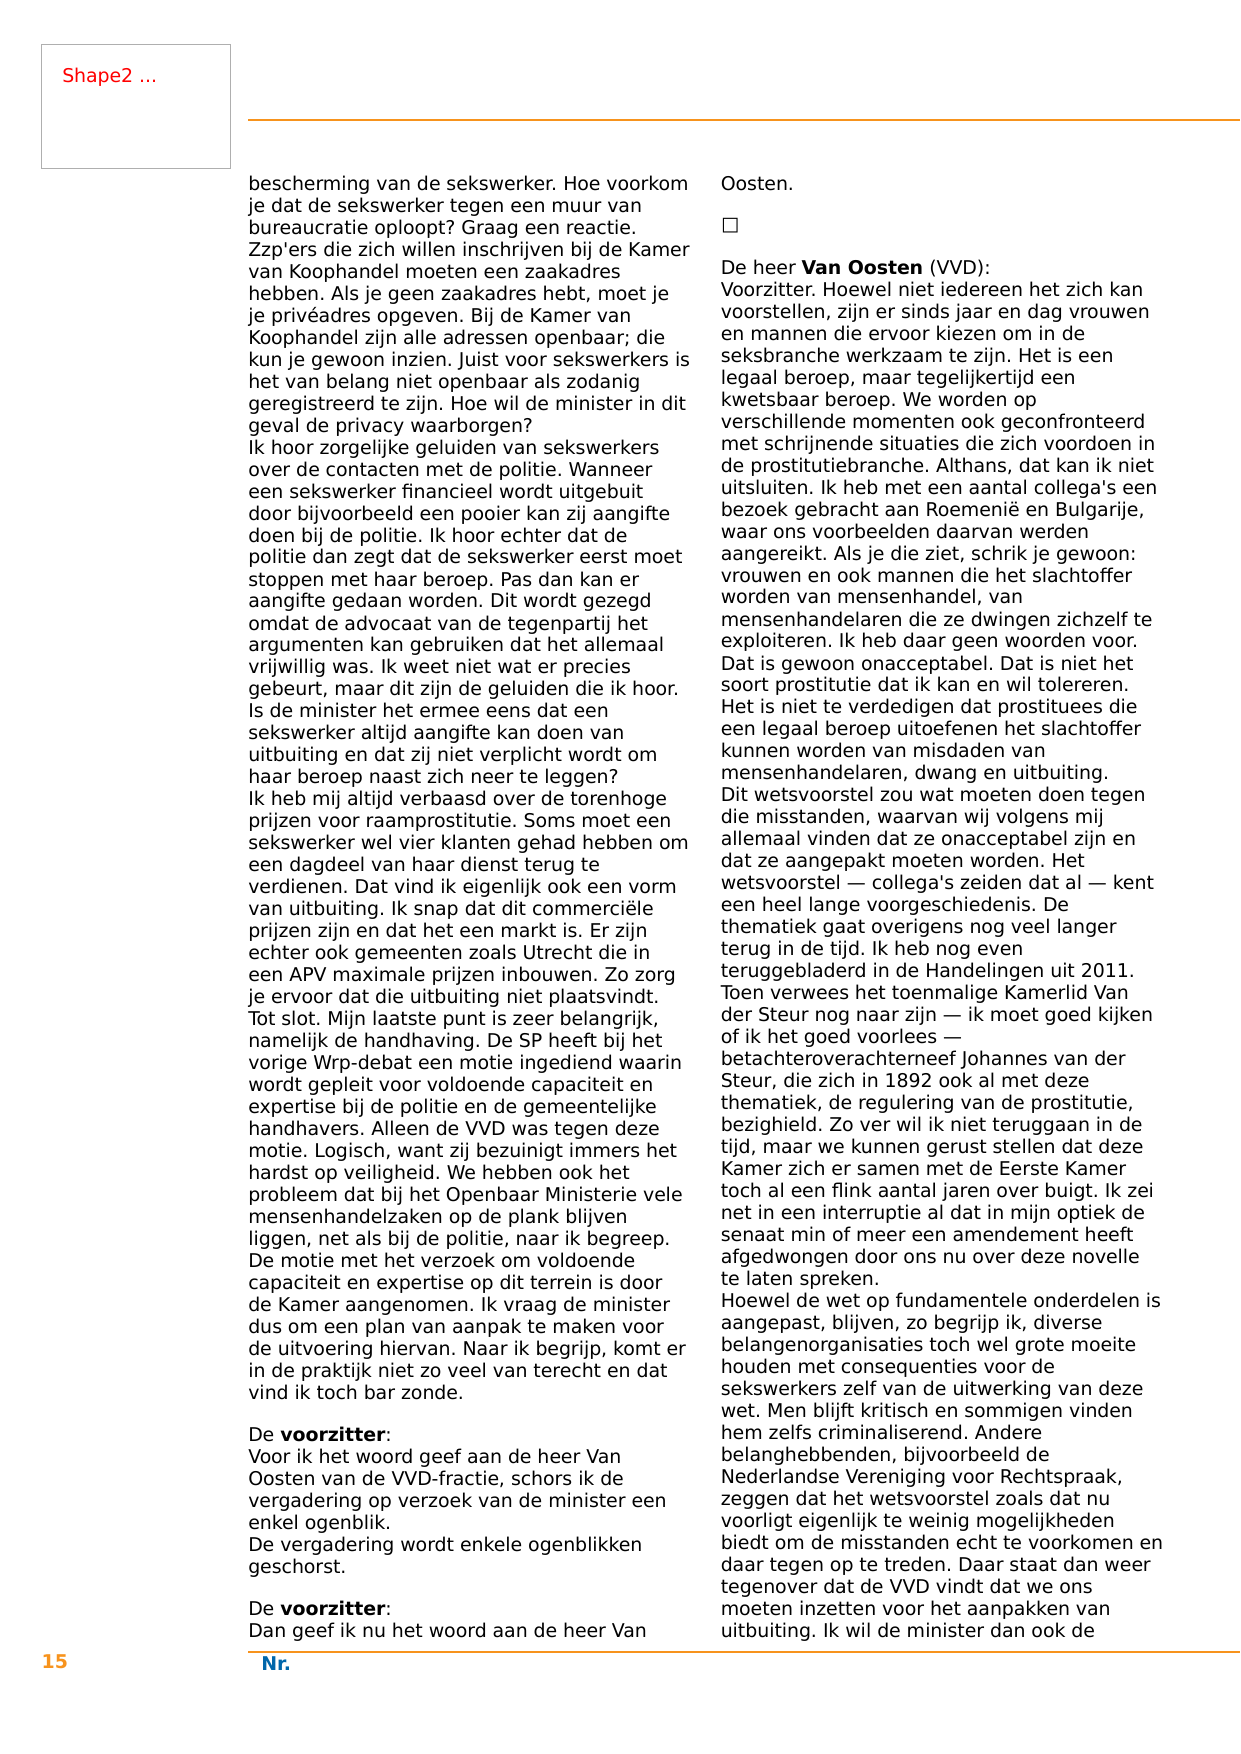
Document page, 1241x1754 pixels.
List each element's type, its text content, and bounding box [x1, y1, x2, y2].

text ⬜ [721, 215, 1163, 237]
text Voor ik het woord geef aan de heer Van Oosten van de VVD-fractie, schors ik de vergadering op verzoek van de minister een enkel ogenblik. [248, 1446, 691, 1533]
text bescherming van de sekswerker. Hoe voorkom je dat de sekswerker tegen een muur van bureaucratie oploopt? Graag een reactie. [248, 173, 691, 239]
text Ik heb mij altijd verbaasd over de torenhoge prijzen voor raamprostitutie. Soms moet een sekswerker wel vier klanten gehad hebben om een dagdeel van haar dienst terug te verdienen. Dat vind ik eigenlijk ook een vorm van uitbuiting. Ik snap dat dit commerciële prijzen zijn en dat het een markt is. Er zijn echter ook gemeenten zoals Utrecht die in een APV maximale prijzen inbouwen. Zo zorg je ervoor dat die uitbuiting niet plaatsvindt. [248, 788, 691, 1008]
text De voorzitter: [248, 1424, 691, 1446]
text Dit wetsvoorstel zou wat moeten doen tegen die misstanden, waarvan wij volgens mij allemaal vinden dat ze onacceptabel zijn en dat ze aangepakt moeten worden. Het wetsvoorstel — collega's zeiden dat al — kent een heel lange voorgeschiedenis. De thematiek gaat overigens nog veel langer terug in de tijd. Ik heb nog even teruggebladerd in de Handelingen uit 2011. Toen verwees het toenmalige Kamerlid Van der Steur nog naar zijn — ik moet goed kijken of ik het goed voorlees — betachteroverachterneef Johannes van der Steur, die zich in 1892 ook al met deze thematiek, de regulering van de prostitutie, bezighield. Zo ver wil ik niet teruggaan in de tijd, maar we kunnen gerust stellen dat deze Kamer zich er samen met de Eerste Kamer toch al een flink aantal jaren over buigt. Ik zei net in een interruptie al dat in mijn optiek de senaat min of meer een amendement heeft afgedwongen door ons nu over deze novelle te laten spreken. [721, 784, 1163, 1290]
text Ik hoor zorgelijke geluiden van sekswerkers over de contacten met de politie. Wanneer een sekswerker financieel wordt uitgebuit door bijvoorbeeld een pooier kan zij aangifte doen bij de politie. Ik hoor echter dat de politie dan zegt dat de sekswerker eerst moet stoppen met haar beroep. Pas dan kan er aangifte gedaan worden. Dit wordt gezegd omdat de advocaat van de tegenpartij het argumenten kan gebruiken dat het allemaal vrijwillig was. Ik weet niet wat er precies gebeurt, maar dit zijn de geluiden die ik hoor. Is de minister het ermee eens dat een sekswerker altijd aangifte kan doen van uitbuiting en dat zij niet verplicht wordt om haar beroep naast zich neer te leggen? [248, 437, 691, 788]
text Dan geef ik nu het woord aan de heer Van [248, 1619, 691, 1641]
text Voorzitter. Hoewel niet iedereen het zich kan voorstellen, zijn er sinds jaar en dag vrouwen en mannen die ervoor kiezen om in de seksbranche werkzaam te zijn. Het is een legaal beroep, maar tegelijkertijd een kwetsbaar beroep. We worden op verschillende momenten ook geconfronteerd met schrijnende situaties die zich voordoen in de prostitutiebranche. Althans, dat kan ik niet uitsluiten. Ik heb met een aantal collega's een bezoek gebracht aan Roemenië en Bulgarije, waar ons voorbeelden daarvan werden aangereikt. Als je die ziet, schrik je gewoon: vrouwen en ook mannen die het slachtoffer worden van mensenhandel, van mensenhandelaren die ze dwingen zichzelf te exploiteren. Ik heb daar geen woorden voor. Dat is gewoon onacceptabel. Dat is niet het soort prostitutie dat ik kan en wil tolereren. Het is niet te verdedigen dat prostituees die een legaal beroep uitoefenen het slachtoffer kunnen worden van misdaden van mensenhandelaren, dwang en uitbuiting. [721, 279, 1163, 784]
text De heer Van Oosten (VVD): [721, 257, 1163, 279]
text Tot slot. Mijn laatste punt is zeer belangrijk, namelijk de handhaving. De SP heeft bij het vorige Wrp-debat een motie ingediend waarin wordt gepleit voor voldoende capaciteit en expertise bij de politie en de gemeentelijke handhavers. Alleen de VVD was tegen deze motie. Logisch, want zij bezuinigt immers het hardst op veiligheid. We hebben ook het probleem dat bij het Openbaar Ministerie vele mensenhandelzaken op de plank blijven liggen, net als bij de politie, naar ik begreep. De motie met het verzoek om voldoende capaciteit en expertise op dit terrein is door de Kamer aangenomen. Ik vraag de minister dus om een plan van aanpak te maken voor de uitvoering hiervan. Naar ik begrijp, komt er in de praktijk niet zo veel van terecht en dat vind ik toch bar zonde. [248, 1008, 691, 1404]
text De voorzitter: [248, 1597, 691, 1619]
text De vergadering wordt enkele ogenblikken geschorst. [248, 1533, 691, 1577]
text Hoewel de wet op fundamentele onderdelen is aangepast, blijven, zo begrijp ik, diverse belangenorganisaties toch wel grote moeite houden met consequenties voor de sekswerkers zelf van de uitwerking van deze wet. Men blijft kritisch en sommigen vinden hem zelfs criminaliserend. Andere belanghebbenden, bijvoorbeeld de Nederlandse Vereniging voor Rechtspraak, zeggen dat het wetsvoorstel zoals dat nu voorligt eigenlijk te weinig mogelijkheden biedt om de misstanden echt te voorkomen en daar tegen op te treden. Daar staat dan weer tegenover dat de VVD vindt dat we ons moeten inzetten voor het aanpakken van uitbuiting. Ik wil de minister dan ook de [721, 1290, 1163, 1641]
text Zzp'ers die zich willen inschrijven bij de Kamer van Koophandel moeten een zaakadres hebben. Als je geen zaakadres hebt, moet je je privéadres opgeven. Bij de Kamer van Koophandel zijn alle adressen openbaar; die kun je gewoon inzien. Juist voor sekswerkers is het van belang niet openbaar als zodanig geregistreerd te zijn. Hoe wil de minister in dit geval de privacy waarborgen? [248, 239, 691, 437]
text Oosten. [721, 173, 1163, 195]
